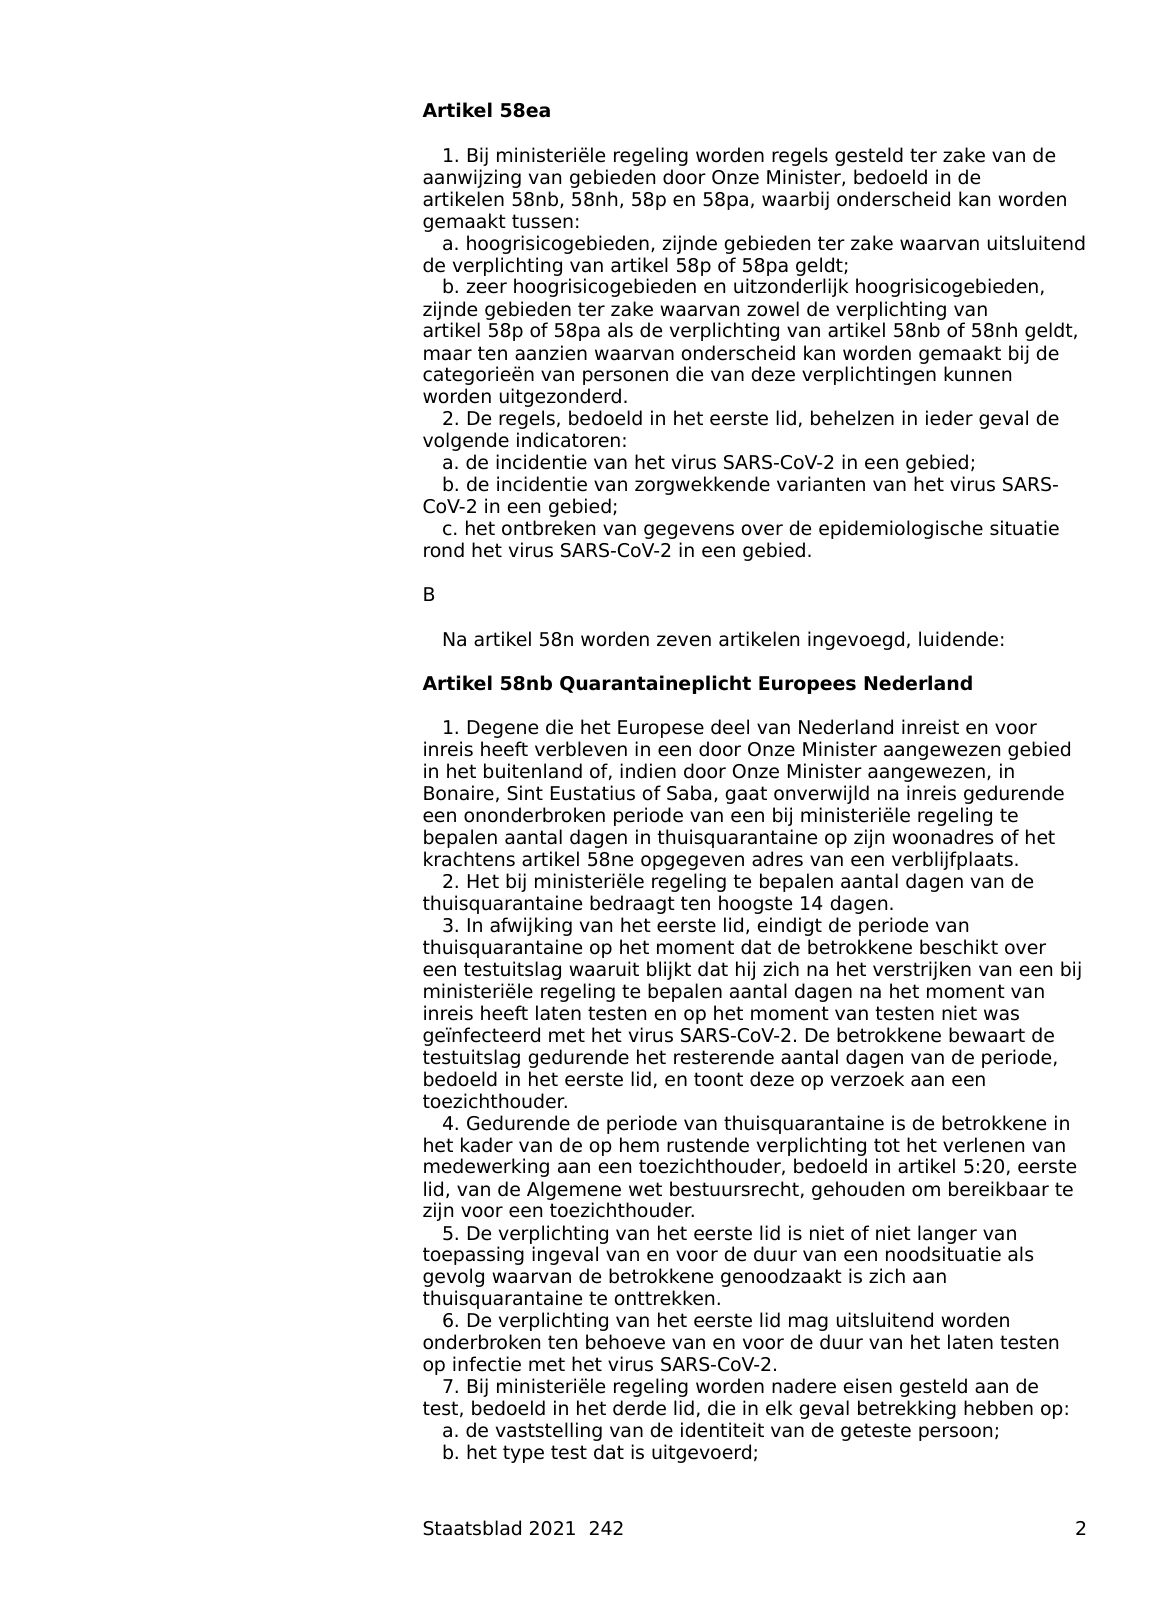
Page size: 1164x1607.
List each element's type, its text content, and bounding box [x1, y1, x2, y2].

text b. de incidentie van zorgwekkende varianten van het virus SARS-CoV-2 in een gebied; [422, 474, 1087, 518]
text 5. De verplichting van het eerste lid is niet of niet langer van toepassing ingeval van en voor de duur van een noodsituatie als gevolg waarvan de betrokkene genoodzaakt is zich aan thuisquarantaine te onttrekken. [422, 1222, 1087, 1310]
text B [422, 584, 1087, 606]
text 4. Gedurende de periode van thuisquarantaine is de betrokkene in het kader van de op hem rustende verplichting tot het verlenen van medewerking aan een toezichthouder, bedoeld in artikel 5:20, eerste lid, van de Algemene wet bestuursrecht, gehouden om bereikbaar te zijn voor een toezichthouder. [422, 1112, 1087, 1222]
text 2. Het bij ministeriële regeling te bepalen aantal dagen van de thuisquarantaine bedraagt ten hoogste 14 dagen. [422, 871, 1087, 915]
subtitle Artikel 58ea [422, 100, 1087, 122]
text Na artikel 58n worden zeven artikelen ingevoegd, luidende: [422, 628, 1087, 651]
text a. hoogrisicogebieden, zijnde gebieden ter zake waarvan uitsluitend de verplichting van artikel 58p of 58pa geldt; [422, 232, 1087, 276]
text 1. Degene die het Europese deel van Nederland inreist en voor inreis heeft verbleven in een door Onze Minister aangewezen gebied in het buitenland of, indien door Onze Minister aangewezen, in Bonaire, Sint Eustatius of Saba, gaat onverwijld na inreis gedurende een ononderbroken periode van een bij ministeriële regeling te bepalen aantal dagen in thuisquarantaine op zijn woonadres of het krachtens artikel 58ne opgegeven adres van een verblijfplaats. [422, 717, 1087, 871]
text 7. Bij ministeriële regeling worden nadere eisen gesteld aan de test, bedoeld in het derde lid, die in elk geval betrekking hebben op: [422, 1376, 1087, 1420]
text 3. In afwijking van het eerste lid, eindigt de periode van thuisquarantaine op het moment dat de betrokkene beschikt over een testuitslag waaruit blijkt dat hij zich na het verstrijken van een bij ministeriële regeling te bepalen aantal dagen na het moment van inreis heeft laten testen en op het moment van testen niet was geïnfecteerd met het virus SARS-CoV-2. De betrokkene bewaart de testuitslag gedurende het resterende aantal dagen van de periode, bedoeld in het eerste lid, en toont deze op verzoek aan een toezichthouder. [422, 915, 1087, 1112]
text b. het type test dat is uitgevoerd; [422, 1442, 1087, 1464]
text 6. De verplichting van het eerste lid mag uitsluitend worden onderbroken ten behoeve van en voor de duur van het laten testen op infectie met het virus SARS-CoV-2. [422, 1310, 1087, 1376]
text 1. Bij ministeriële regeling worden regels gesteld ter zake van de aanwijzing van gebieden door Onze Minister, bedoeld in de artikelen 58nb, 58nh, 58p en 58pa, waarbij onderscheid kan worden gemaakt tussen: [422, 144, 1087, 232]
text a. de incidentie van het virus SARS-CoV-2 in een gebied; [422, 452, 1087, 474]
text a. de vaststelling van de identiteit van de geteste persoon; [422, 1420, 1087, 1442]
subtitle Artikel 58nb Quarantaineplicht Europees Nederland [422, 673, 1087, 695]
text 2. De regels, bedoeld in het eerste lid, behelzen in ieder geval de volgende indicatoren: [422, 408, 1087, 452]
text c. het ontbreken van gegevens over de epidemiologische situatie rond het virus SARS-CoV-2 in een gebied. [422, 518, 1087, 562]
text b. zeer hoogrisicogebieden en uitzonderlijk hoogrisicogebieden, zijnde gebieden ter zake waarvan zowel de verplichting van artikel 58p of 58pa als de verplichting van artikel 58nb of 58nh geldt, maar ten aanzien waarvan onderscheid kan worden gemaakt bij de categorieën van personen die van deze verplichtingen kunnen worden uitgezonderd. [422, 276, 1087, 408]
